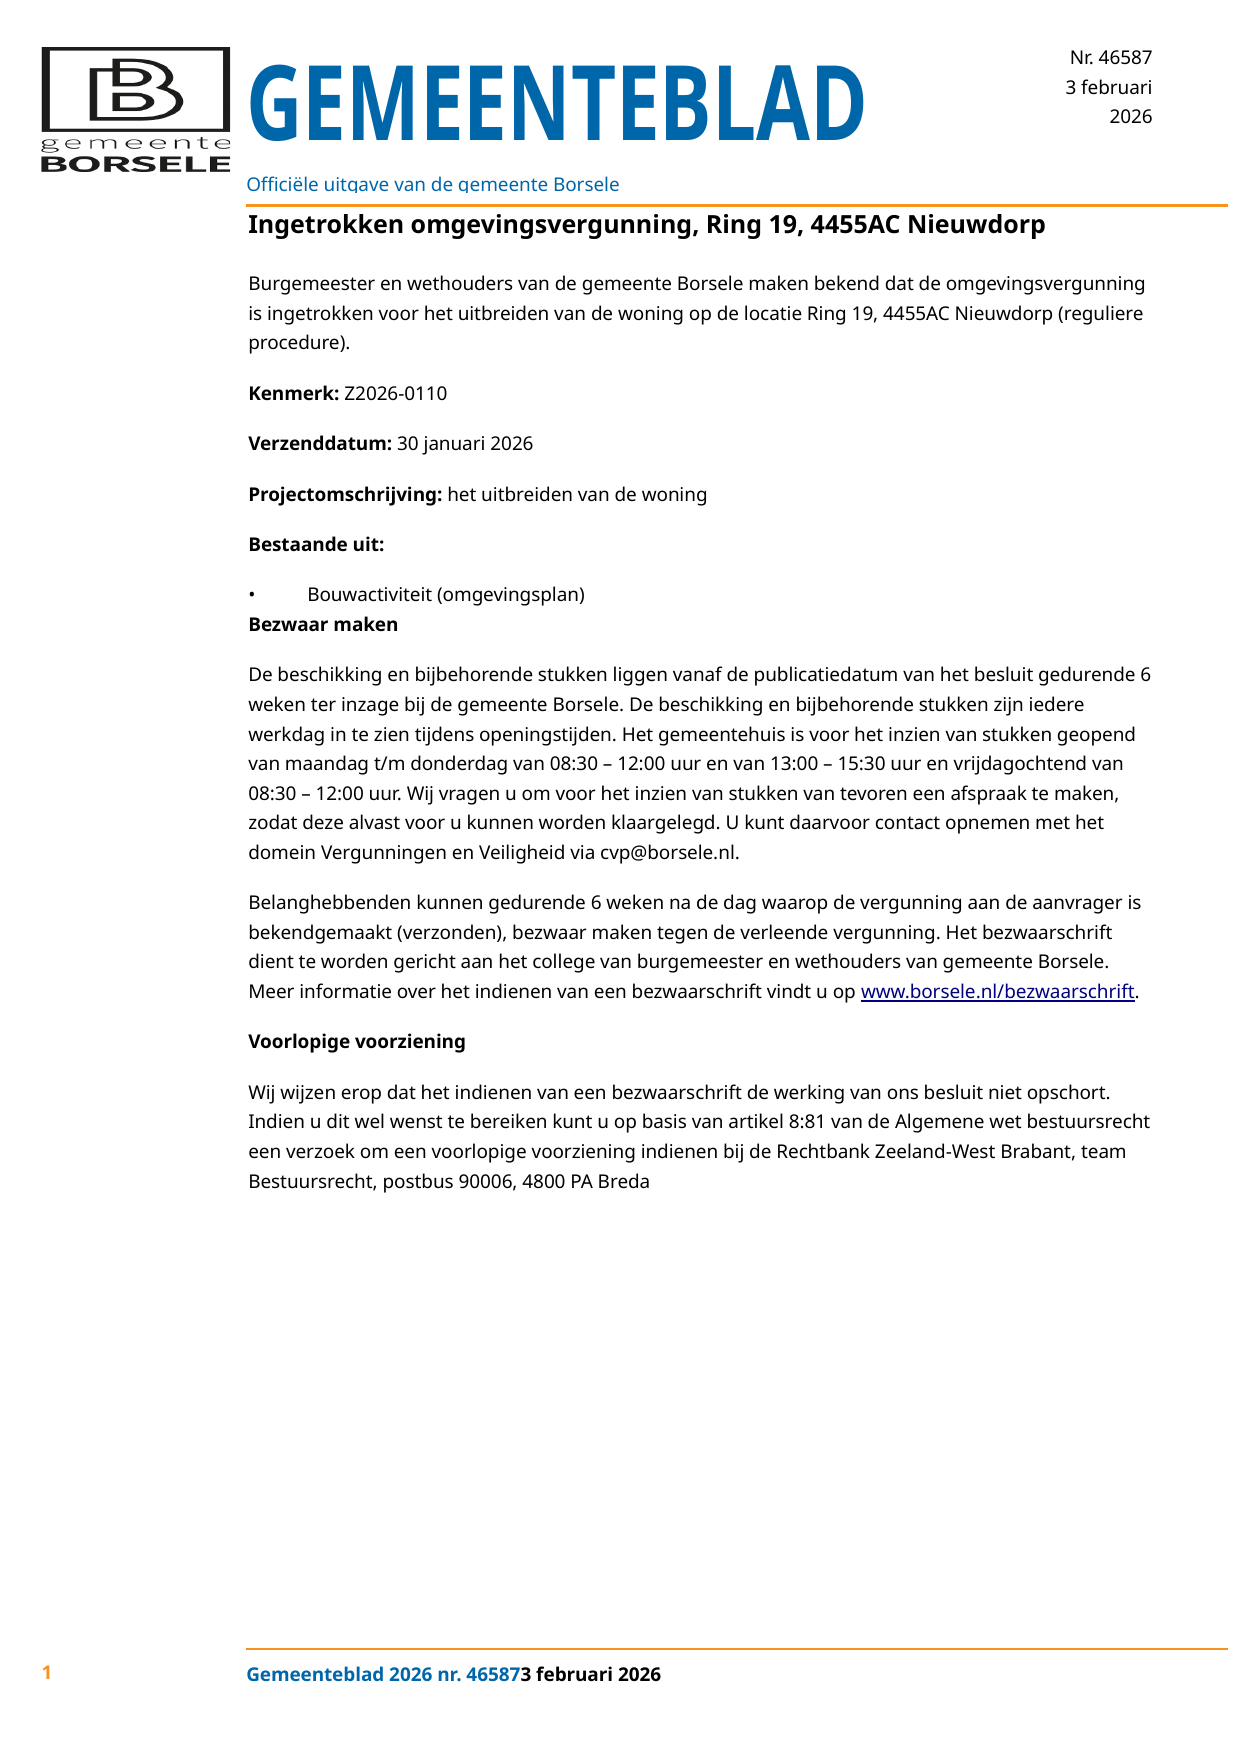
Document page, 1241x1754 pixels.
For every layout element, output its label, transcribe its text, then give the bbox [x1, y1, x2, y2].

list Bouwactiviteit (omgevingsplan) [248, 582, 1152, 607]
text Projectomschrijving: het uitbreiden van de woning [248, 481, 1152, 506]
text Bezwaar maken [248, 611, 1152, 637]
text Wij wijzen erop dat het indienen van een bezwaarschrift de werking van ons besluit niet opschort. Indien u dit wel wenst te bereiken kunt u op basis van artikel 8:81 van de Algemene wet bestuursrecht een verzoek om een voorlopige voorziening indienen bij de Rechtbank Zeeland-West Brabant, team Bestuursrecht, postbus 90006, 4800 PA Breda [248, 1079, 1152, 1193]
text De beschikking en bijbehorende stukken liggen vanaf de publicatiedatum van het besluit gedurende 6 weken ter inzage bij de gemeente Borsele. De beschikking en bijbehorende stukken zijn iedere werkdag in te zien tijdens openingstijden. Het gemeentehuis is voor het inzien van stukken geopend van maandag t/m donderdag van 08:30 – 12:00 uur en van 13:00 – 15:30 uur en vrijdagochtend van 08:30 – 12:00 uur. Wij vragen u om voor het inzien van stukken van tevoren een afspraak te maken, zodat deze alvast voor u kunnen worden klaargelegd. U kunt daarvoor contact opnemen met het domein Vergunningen en Veiligheid via cvp@borsele.nl. [248, 662, 1152, 865]
text Belanghebbenden kunnen gedurende 6 weken na de dag waarop de vergunning aan de aanvrager is bekendgemaakt (verzonden), bezwaar maken tegen de verleende vergunning. Het bezwaarschrift dient te worden gericht aan het college van burgemeester en wethouders van gemeente Borsele. Meer informatie over het indienen van een bezwaarschrift vindt u op www.borsele.nl/bezwaarschrift. [248, 889, 1152, 1004]
text Verzenddatum: 30 januari 2026 [248, 430, 1152, 456]
text Burgemeester en wethouders van de gemeente Borsele maken bekend dat de omgevingsvergunning is ingetrokken voor het uitbreiden van de woning op de locatie Ring 19, 4455AC Nieuwdorp (reguliere procedure). [248, 270, 1152, 355]
text Ingetrokken omgevingsvergunning, Ring 19, 4455AC Nieuwdorp [248, 207, 1152, 241]
text Kenmerk: Z2026-0110 [248, 380, 1152, 406]
picture [41, 47, 231, 172]
text Bestaande uit: [248, 531, 1152, 557]
text Voorlopige voorziening [248, 1029, 1152, 1054]
